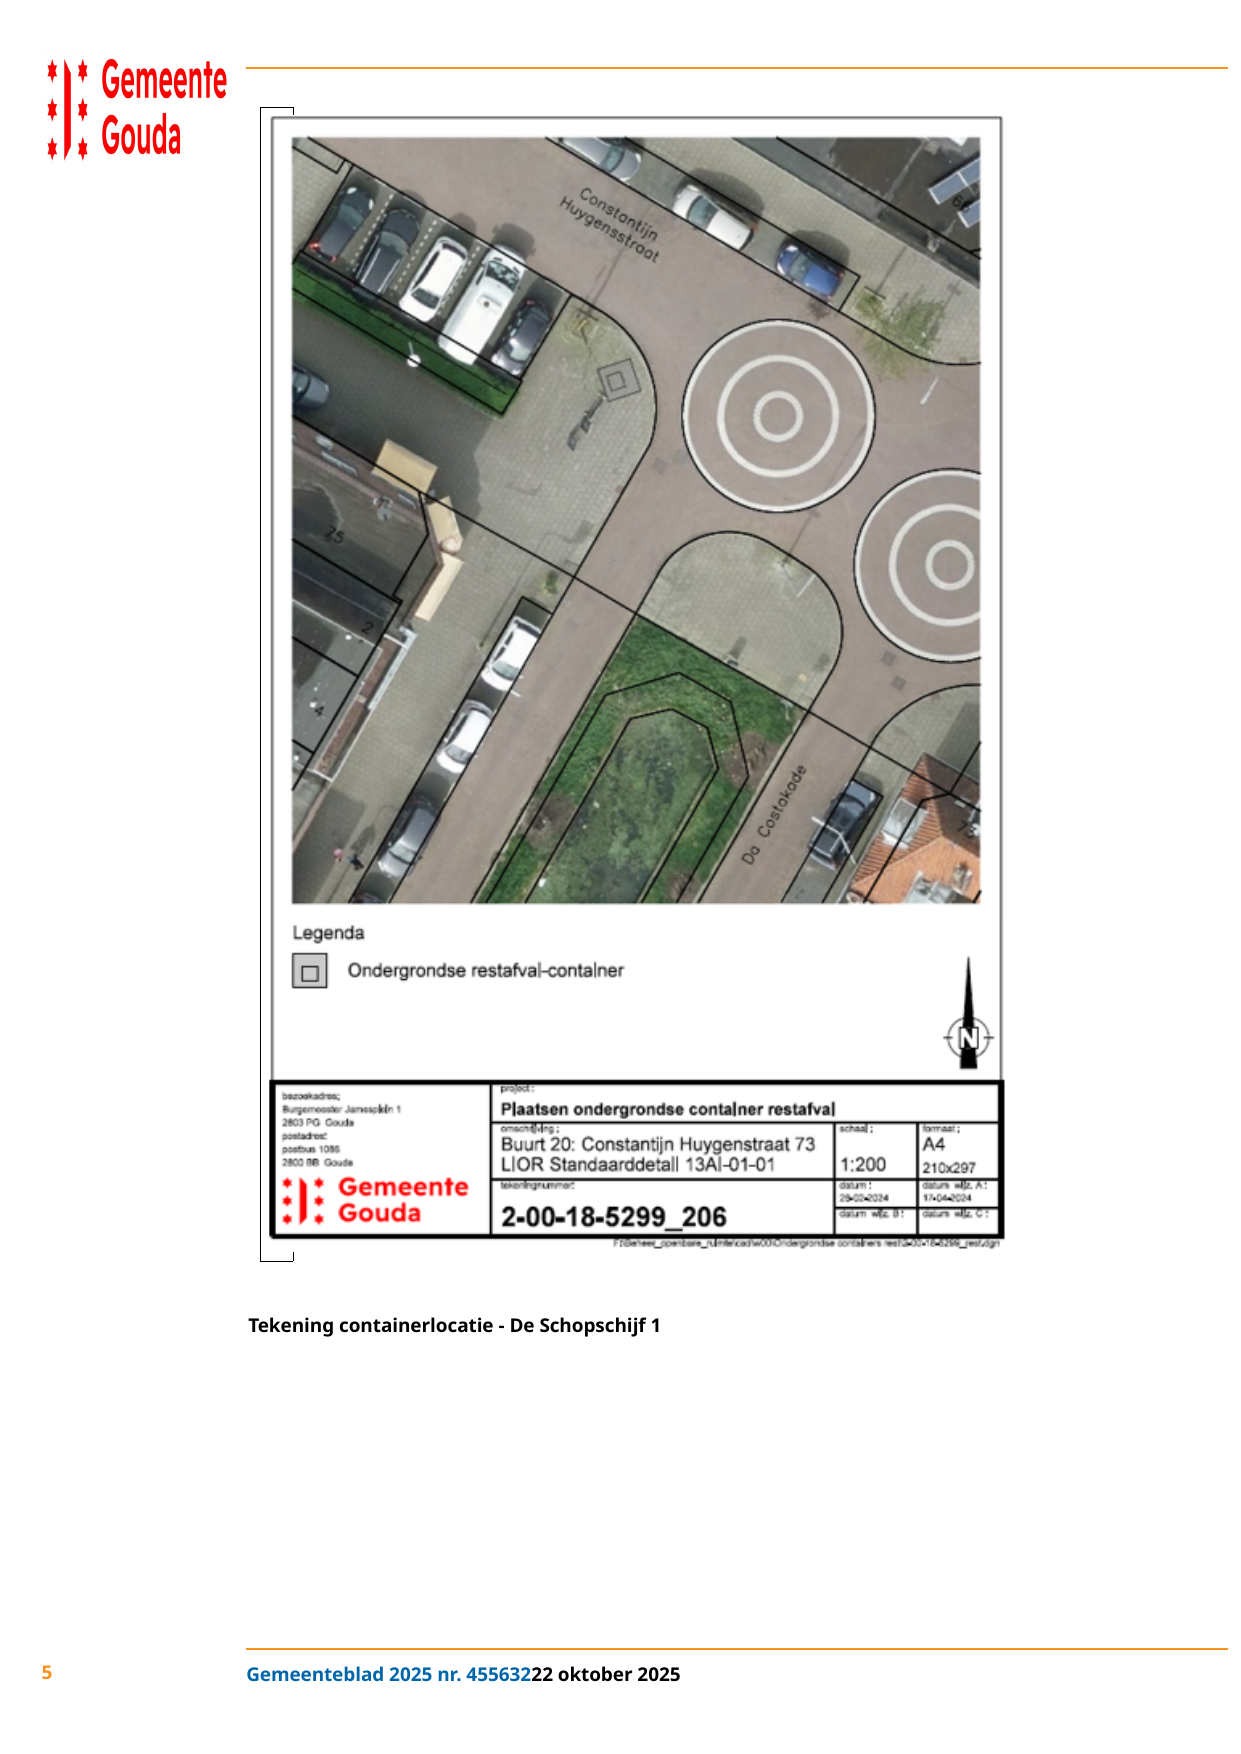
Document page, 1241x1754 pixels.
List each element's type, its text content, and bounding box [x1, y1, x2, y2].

text Tekening containerlocatie - De Schopschijf 1 [248, 1312, 1152, 1337]
picture [268, 115, 1008, 1252]
picture [41, 47, 231, 172]
